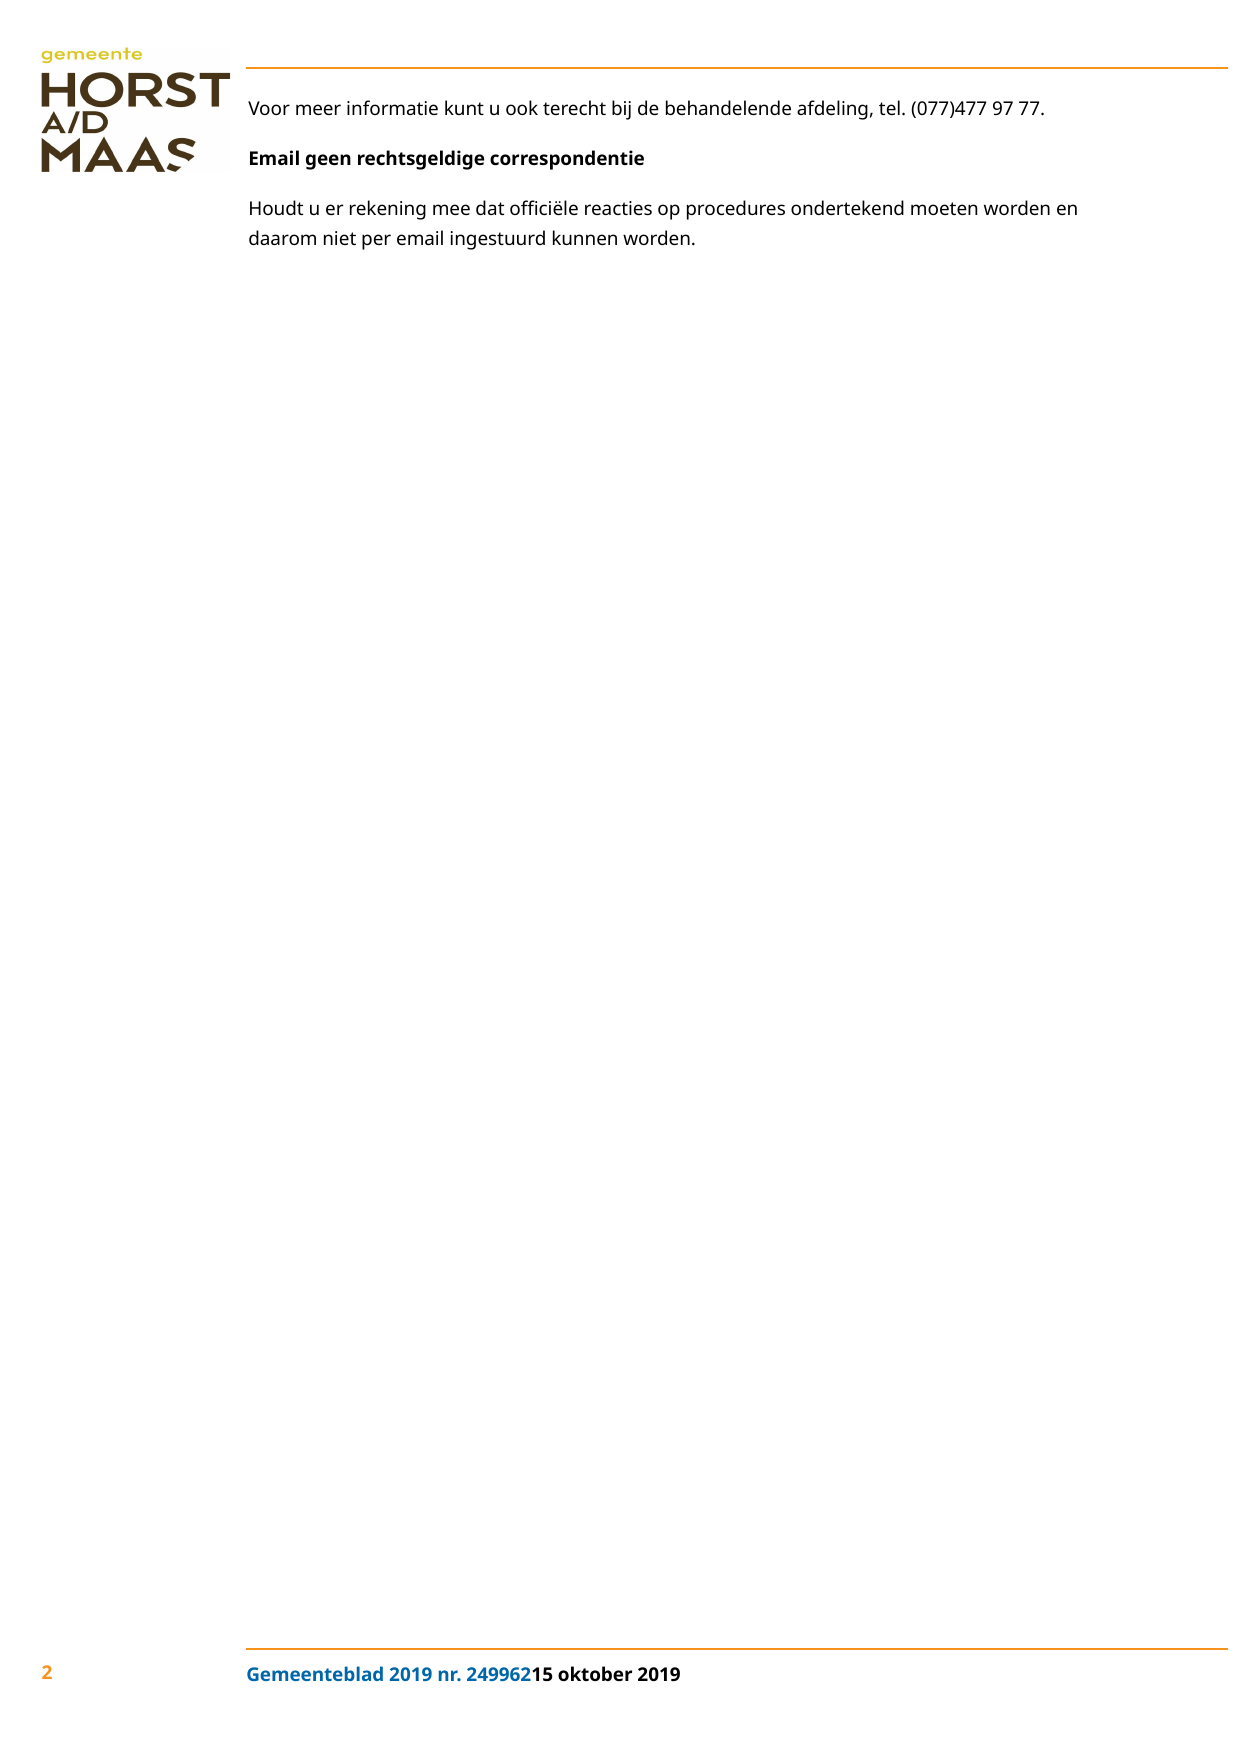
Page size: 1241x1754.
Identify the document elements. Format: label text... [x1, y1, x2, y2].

text Email geen rechtsgeldige correspondentie [248, 145, 1152, 171]
picture [41, 47, 231, 172]
text Houdt u er rekening mee dat officiële reacties op procedures ondertekend moeten worden en daarom niet per email ingestuurd kunnen worden. [248, 196, 1152, 251]
text Voor meer informatie kunt u ook terecht bij de behandelende afdeling, tel. (077)477 97 77. [248, 95, 1152, 121]
